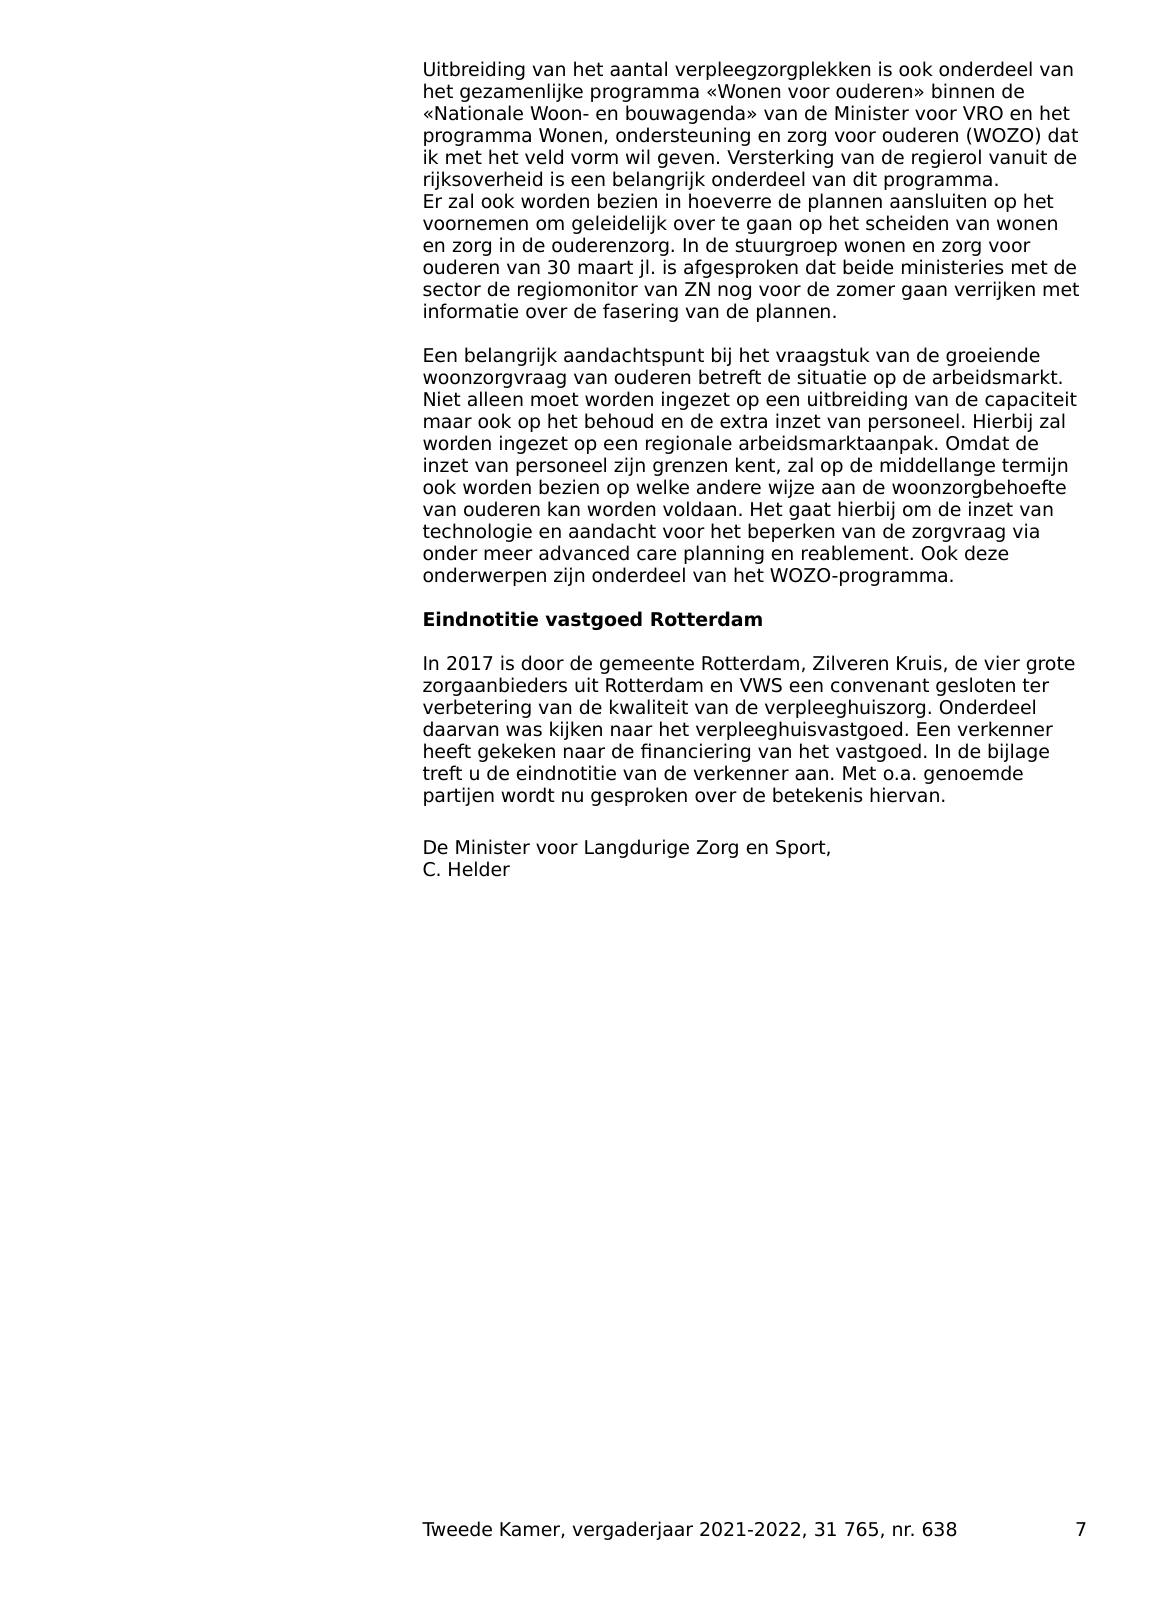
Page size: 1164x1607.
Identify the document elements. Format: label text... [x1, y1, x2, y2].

text De Minister voor Langdurige Zorg en Sport, C. Helder [422, 837, 1087, 881]
subtitle Eindnotitie vastgoed Rotterdam [422, 609, 1087, 631]
text In 2017 is door de gemeente Rotterdam, Zilveren Kruis, de vier grote zorgaanbieders uit Rotterdam en VWS een convenant gesloten ter verbetering van de kwaliteit van de verpleeghuiszorg. Onderdeel daarvan was kijken naar het verpleeghuisvastgoed. Een verkenner heeft gekeken naar de financiering van het vastgoed. In de bijlage treft u de eindnotitie van de verkenner aan. Met o.a. genoemde partijen wordt nu gesproken over de betekenis hiervan. [422, 653, 1087, 807]
text Uitbreiding van het aantal verpleegzorgplekken is ook onderdeel van het gezamenlijke programma «Wonen voor ouderen» binnen de «Nationale Woon- en bouwagenda» van de Minister voor VRO en het programma Wonen, ondersteuning en zorg voor ouderen (WOZO) dat ik met het veld vorm wil geven. Versterking van de regierol vanuit de rijksoverheid is een belangrijk onderdeel van dit programma. [422, 59, 1087, 191]
text Er zal ook worden bezien in hoeverre de plannen aansluiten op het voornemen om geleidelijk over te gaan op het scheiden van wonen en zorg in de ouderenzorg. In de stuurgroep wonen en zorg voor ouderen van 30 maart jl. is afgesproken dat beide ministeries met de sector de regiomonitor van ZN nog voor de zomer gaan verrijken met informatie over de fasering van de plannen. [422, 191, 1087, 323]
text Een belangrijk aandachtspunt bij het vraagstuk van de groeiende woonzorgvraag van ouderen betreft de situatie op de arbeidsmarkt. Niet alleen moet worden ingezet op een uitbreiding van de capaciteit maar ook op het behoud en de extra inzet van personeel. Hierbij zal worden ingezet op een regionale arbeidsmarktaanpak. Omdat de inzet van personeel zijn grenzen kent, zal op de middellange termijn ook worden bezien op welke andere wijze aan de woonzorgbehoefte van ouderen kan worden voldaan. Het gaat hierbij om de inzet van technologie en aandacht voor het beperken van de zorgvraag via onder meer advanced care planning en reablement. Ook deze onderwerpen zijn onderdeel van het WOZO-programma. [422, 345, 1087, 587]
